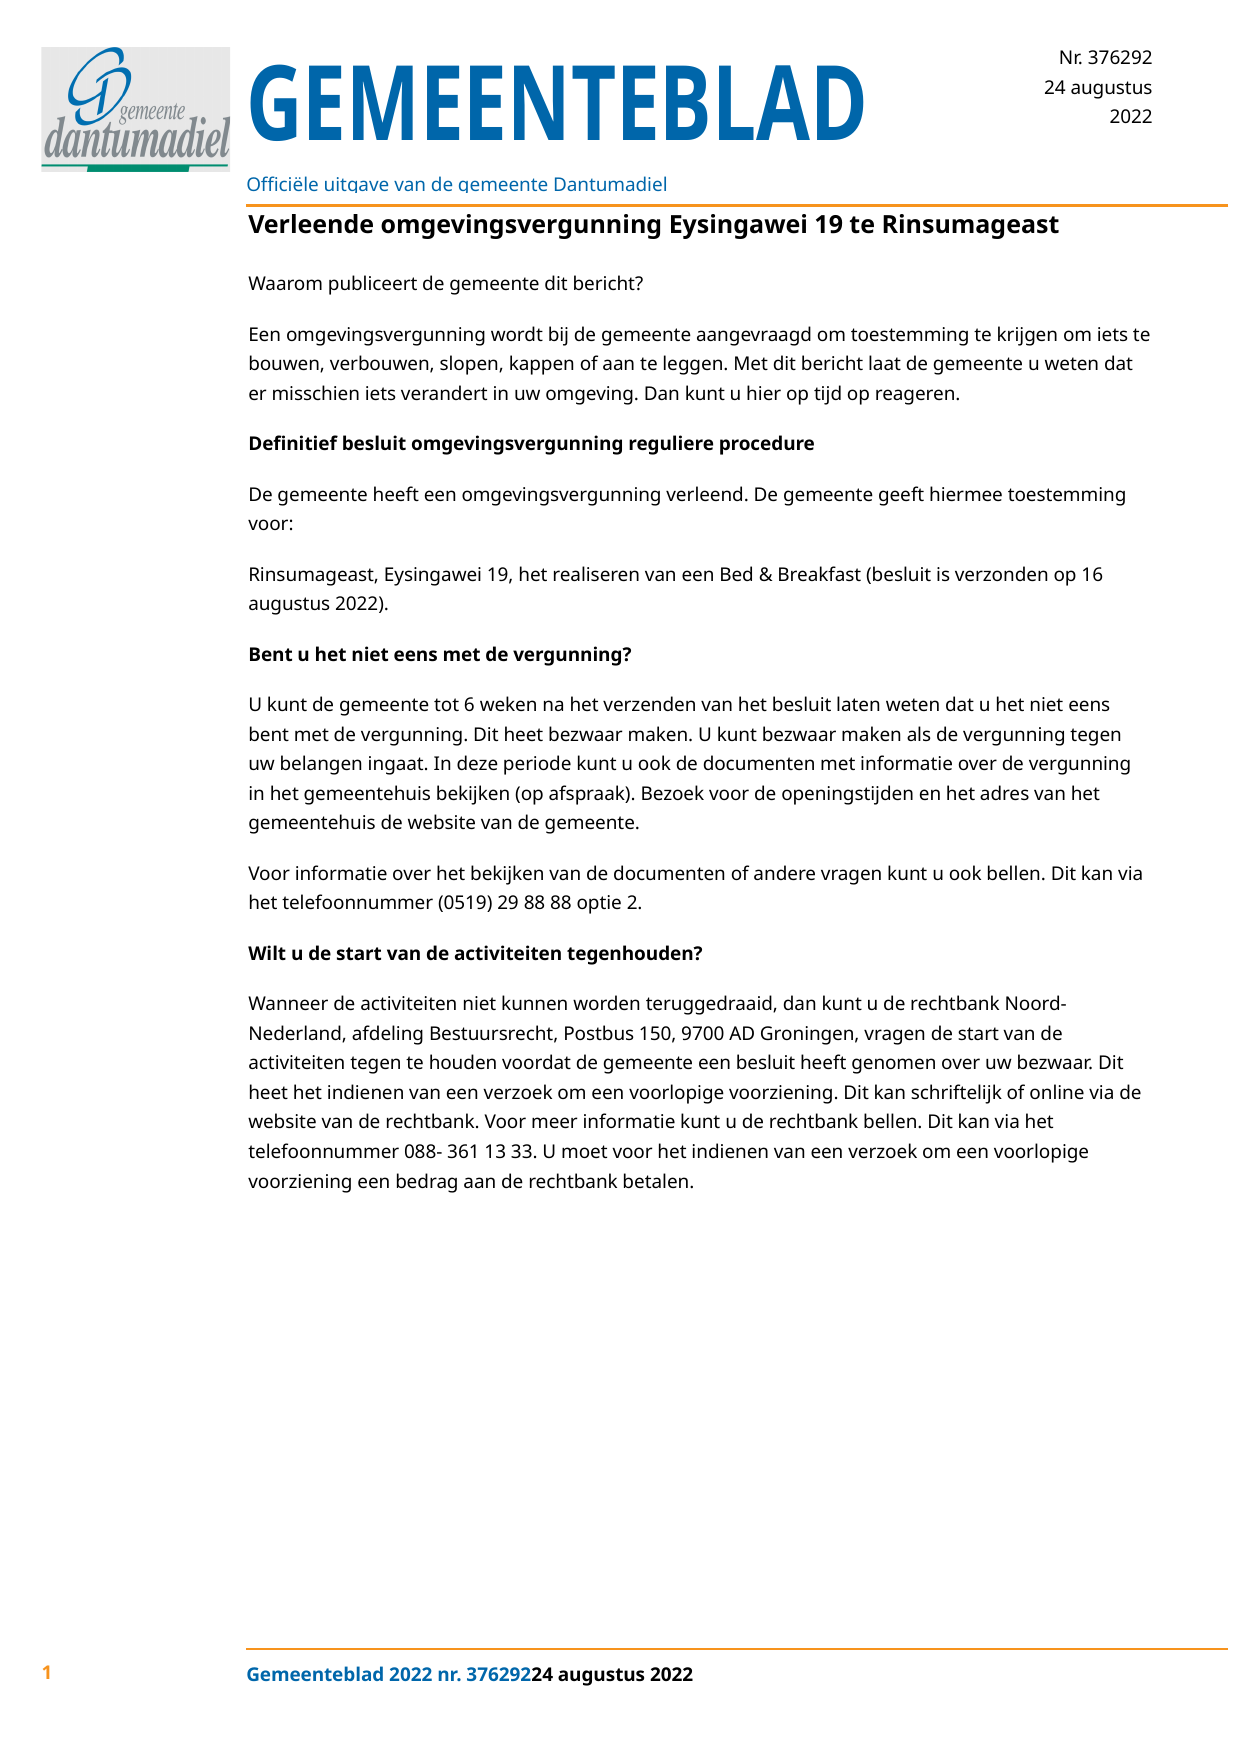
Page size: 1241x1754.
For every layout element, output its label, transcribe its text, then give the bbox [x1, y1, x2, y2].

text Waarom publiceert de gemeente dit bericht? [248, 270, 1152, 296]
text Wanneer de activiteiten niet kunnen worden teruggedraaid, dan kunt u de rechtbank Noord-Nederland, afdeling Bestuursrecht, Postbus 150, 9700 AD Groningen, vragen de start van de activiteiten tegen te houden voordat de gemeente een besluit heeft genomen over uw bezwaar. Dit heet het indienen van een verzoek om een voorlopige voorziening. Dit kan schriftelijk of online via de website van de rechtbank. Voor meer informatie kunt u de rechtbank bellen. Dit kan via het telefoonnummer 088- 361 13 33. U moet voor het indienen van een verzoek om een voorlopige voorziening een bedrag aan de rechtbank betalen. [248, 990, 1152, 1193]
text Voor informatie over het bekijken van de documenten of andere vragen kunt u ook bellen. Dit kan via het telefoonnummer (0519) 29 88 88 optie 2. [248, 860, 1152, 915]
text Verleende omgevingsvergunning Eysingawei 19 te Rinsumageast [248, 207, 1152, 241]
text Rinsumageast, Eysingawei 19, het realiseren van een Bed & Breakfast (besluit is verzonden op 16 augustus 2022). [248, 561, 1152, 616]
text Een omgevingsvergunning wordt bij de gemeente aangevraagd om toestemming te krijgen om iets te bouwen, verbouwen, slopen, kappen of aan te leggen. Met dit bericht laat de gemeente u weten dat er misschien iets verandert in uw omgeving. Dan kunt u hier op tijd op reageren. [248, 321, 1152, 406]
text Wilt u de start van de activiteiten tegenhouden? [248, 940, 1152, 966]
picture [41, 47, 231, 172]
text Bent u het niet eens met de vergunning? [248, 641, 1152, 666]
text U kunt de gemeente tot 6 weken na het verzenden van het besluit laten weten dat u het niet eens bent met de vergunning. Dit heet bezwaar maken. U kunt bezwaar maken als de vergunning tegen uw belangen ingaat. In deze periode kunt u ook de documenten met informatie over de vergunning in het gemeentehuis bekijken (op afspraak). Bezoek voor de openingstijden en het adres van het gemeentehuis de website van de gemeente. [248, 691, 1152, 835]
text Definitief besluit omgevingsvergunning reguliere procedure [248, 430, 1152, 456]
text De gemeente heeft een omgevingsvergunning verleend. De gemeente geeft hiermee toestemming voor: [248, 481, 1152, 536]
